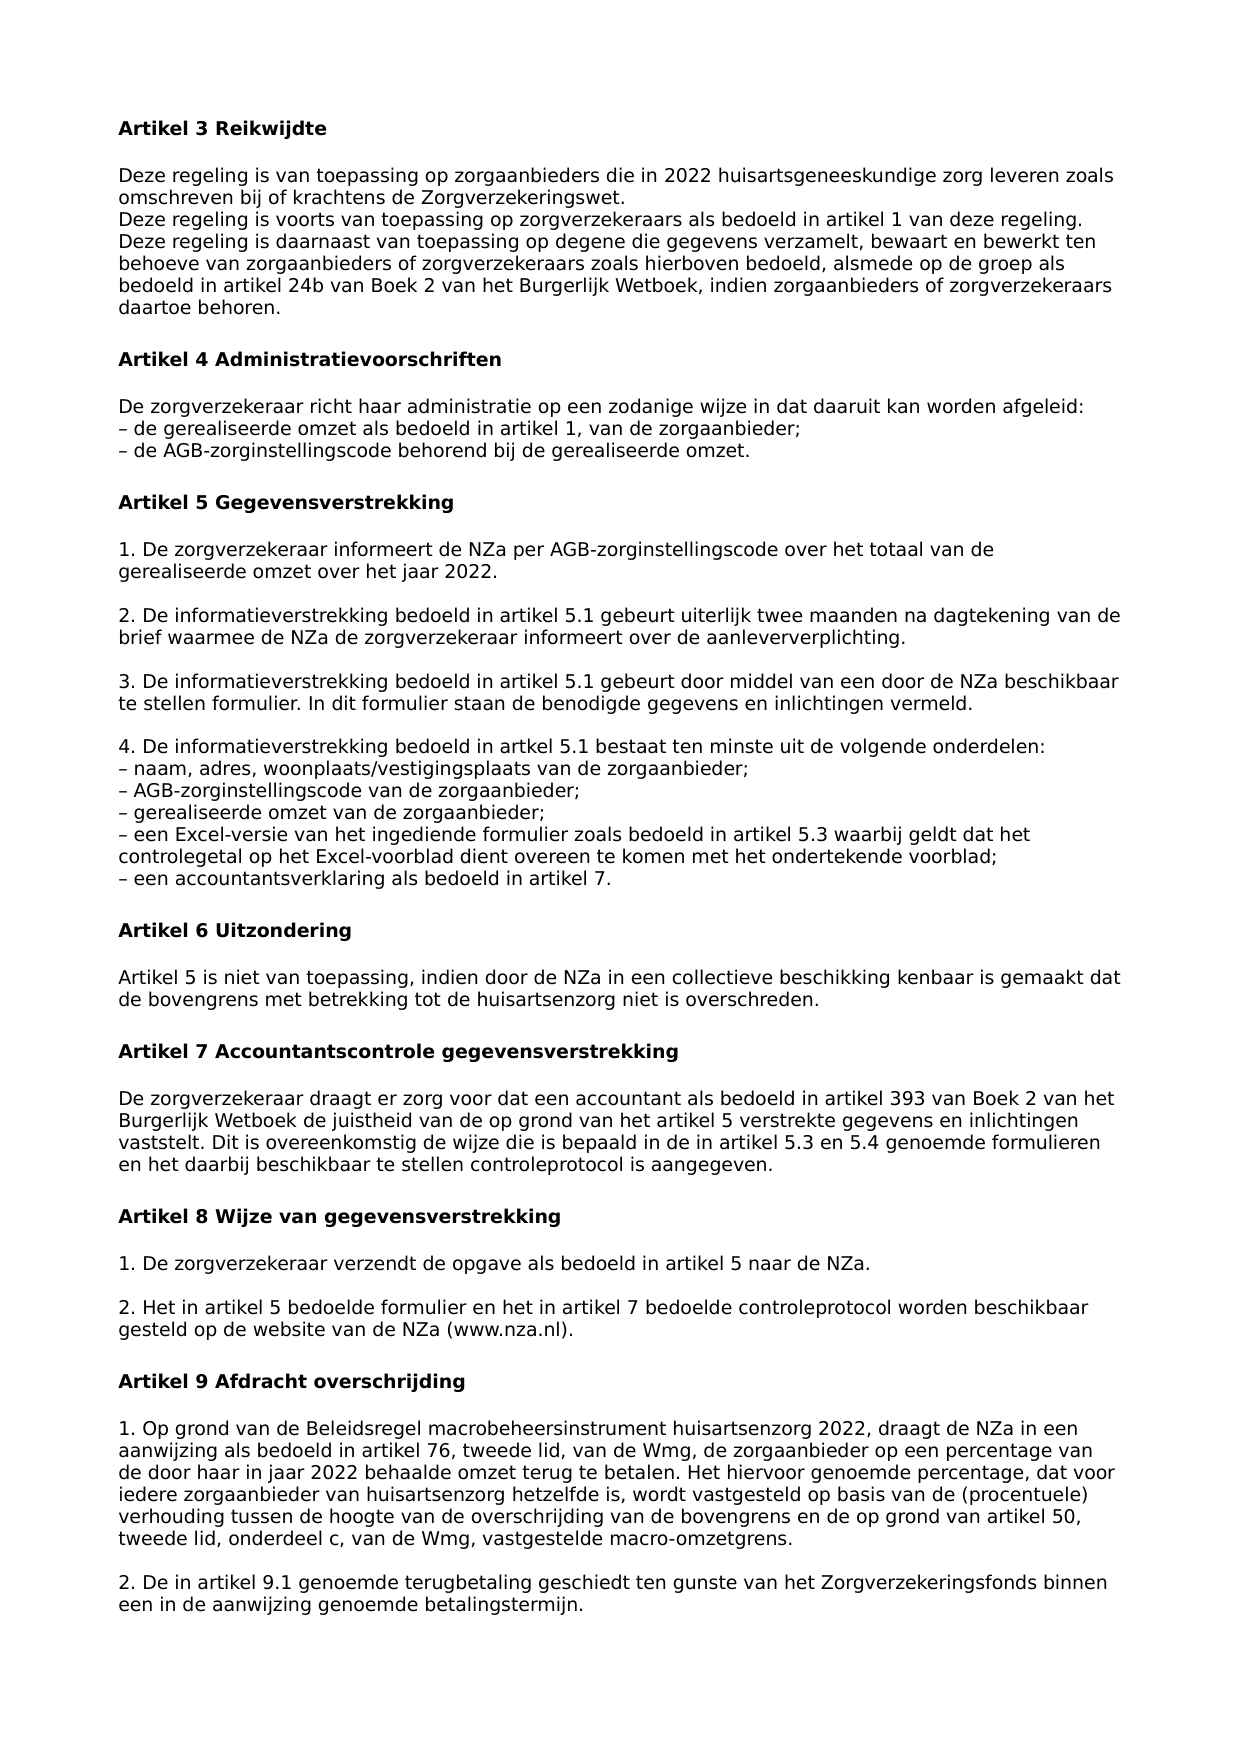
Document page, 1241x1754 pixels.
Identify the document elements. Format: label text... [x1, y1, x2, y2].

text 2. De in artikel 9.1 genoemde terugbetaling geschiedt ten gunste van het Zorgverzekeringsfonds binnen een in de aanwijzing genoemde betalingstermijn. [118, 1572, 1122, 1616]
text 3. De informatieverstrekking bedoeld in artikel 5.1 gebeurt door middel van een door de NZa beschikbaar te stellen formulier. In dit formulier staan de benodigde gegevens en inlichtingen vermeld. [118, 671, 1122, 714]
text 2. De informatieverstrekking bedoeld in artikel 5.1 gebeurt uiterlijk twee maanden na dagtekening van de brief waarmee de NZa de zorgverzekeraar informeert over de aanleververplichting. [118, 605, 1122, 649]
text Deze regeling is daarnaast van toepassing op degene die gegevens verzamelt, bewaart en bewerkt ten behoeve van zorgaanbieders of zorgverzekeraars zoals hierboven bedoeld, alsmede op de groep als bedoeld in artikel 24b van Boek 2 van het Burgerlijk Wetboek, indien zorgaanbieders of zorgverzekeraars daartoe behoren. [118, 231, 1122, 319]
subtitle Artikel 6 Uitzondering [118, 920, 1122, 942]
subtitle Artikel 7 Accountantscontrole gegevensverstrekking [118, 1041, 1122, 1063]
text – een Excel-versie van het ingediende formulier zoals bedoeld in artikel 5.3 waarbij geldt dat het controlegetal op het Excel-voorblad dient overeen te komen met het ondertekende voorblad; [118, 824, 1122, 868]
subtitle Artikel 4 Administratievoorschriften [118, 349, 1122, 371]
text Deze regeling is voorts van toepassing op zorgverzekeraars als bedoeld in artikel 1 van deze regeling. [118, 209, 1122, 231]
text 1. Op grond van de Beleidsregel macrobeheersinstrument huisartsenzorg 2022, draagt de NZa in een aanwijzing als bedoeld in artikel 76, tweede lid, van de Wmg, de zorgaanbieder op een percentage van de door haar in jaar 2022 behaalde omzet terug te betalen. Het hiervoor genoemde percentage, dat voor iedere zorgaanbieder van huisartsenzorg hetzelfde is, wordt vastgesteld op basis van de (procentuele) verhouding tussen de hoogte van de overschrijding van de bovengrens en de op grond van artikel 50, tweede lid, onderdeel c, van de Wmg, vastgestelde macro-omzetgrens. [118, 1418, 1122, 1550]
text – een accountantsverklaring als bedoeld in artikel 7. [118, 868, 1122, 890]
text Artikel 5 is niet van toepassing, indien door de NZa in een collectieve beschikking kenbaar is gemaakt dat de bovengrens met betrekking tot de huisartsenzorg niet is overschreden. [118, 967, 1122, 1011]
text 1. De zorgverzekeraar verzendt de opgave als bedoeld in artikel 5 naar de NZa. [118, 1253, 1122, 1275]
text – de AGB-zorginstellingscode behorend bij de gerealiseerde omzet. [118, 440, 1122, 462]
text – naam, adres, woonplaats/vestigingsplaats van de zorgaanbieder; [118, 758, 1122, 780]
subtitle Artikel 8 Wijze van gegevensverstrekking [118, 1206, 1122, 1228]
text – gerealiseerde omzet van de zorgaanbieder; [118, 802, 1122, 824]
text Deze regeling is van toepassing op zorgaanbieders die in 2022 huisartsgeneeskundige zorg leveren zoals omschreven bij of krachtens de Zorgverzekeringswet. [118, 165, 1122, 209]
text 4. De informatieverstrekking bedoeld in artkel 5.1 bestaat ten minste uit de volgende onderdelen: [118, 736, 1122, 758]
subtitle Artikel 3 Reikwijdte [118, 118, 1122, 140]
text 1. De zorgverzekeraar informeert de NZa per AGB-zorginstellingscode over het totaal van de gerealiseerde omzet over het jaar 2022. [118, 539, 1122, 583]
text 2. Het in artikel 5 bedoelde formulier en het in artikel 7 bedoelde controleprotocol worden beschikbaar gesteld op de website van de NZa (www.nza.nl). [118, 1297, 1122, 1341]
subtitle Artikel 9 Afdracht overschrijding [118, 1371, 1122, 1393]
text De zorgverzekeraar richt haar administratie op een zodanige wijze in dat daaruit kan worden afgeleid: [118, 396, 1122, 418]
text De zorgverzekeraar draagt er zorg voor dat een accountant als bedoeld in artikel 393 van Boek 2 van het Burgerlijk Wetboek de juistheid van de op grond van het artikel 5 verstrekte gegevens en inlichtingen vaststelt. Dit is overeenkomstig de wijze die is bepaald in de in artikel 5.3 en 5.4 genoemde formulieren en het daarbij beschikbaar te stellen controleprotocol is aangegeven. [118, 1088, 1122, 1176]
text – AGB-zorginstellingscode van de zorgaanbieder; [118, 780, 1122, 802]
text – de gerealiseerde omzet als bedoeld in artikel 1, van de zorgaanbieder; [118, 418, 1122, 440]
subtitle Artikel 5 Gegevensverstrekking [118, 492, 1122, 514]
